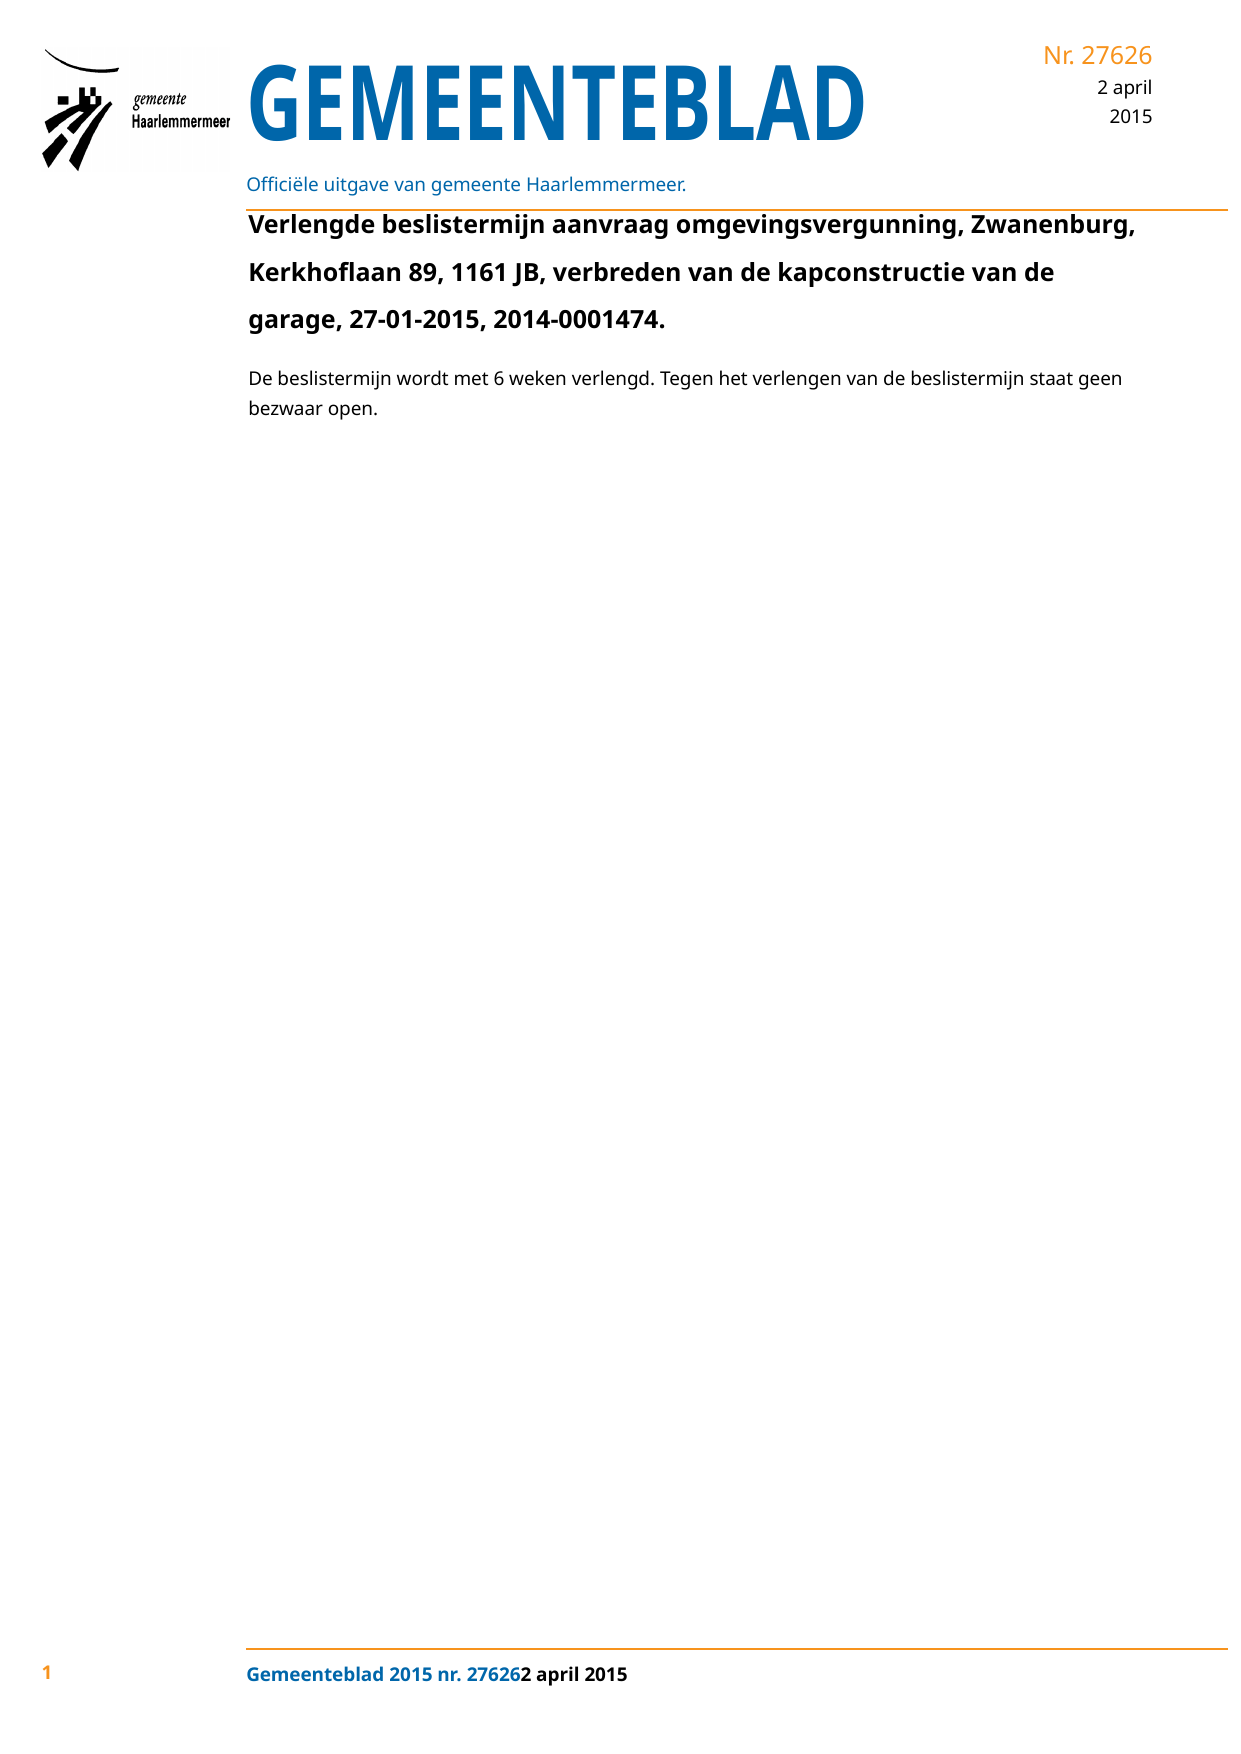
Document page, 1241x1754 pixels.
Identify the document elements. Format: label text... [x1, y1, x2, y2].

text De beslistermijn wordt met 6 weken verlengd. Tegen het verlengen van de beslistermijn staat geen bezwaar open. [248, 366, 1152, 421]
picture [41, 47, 231, 172]
text Verlengde beslistermijn aanvraag omgevingsvergunning, Zwanenburg, Kerkhoflaan 89, 1161 JB, verbreden van de kapconstructie van de garage, 27-01-2015, 2014-0001474. [248, 211, 1152, 336]
